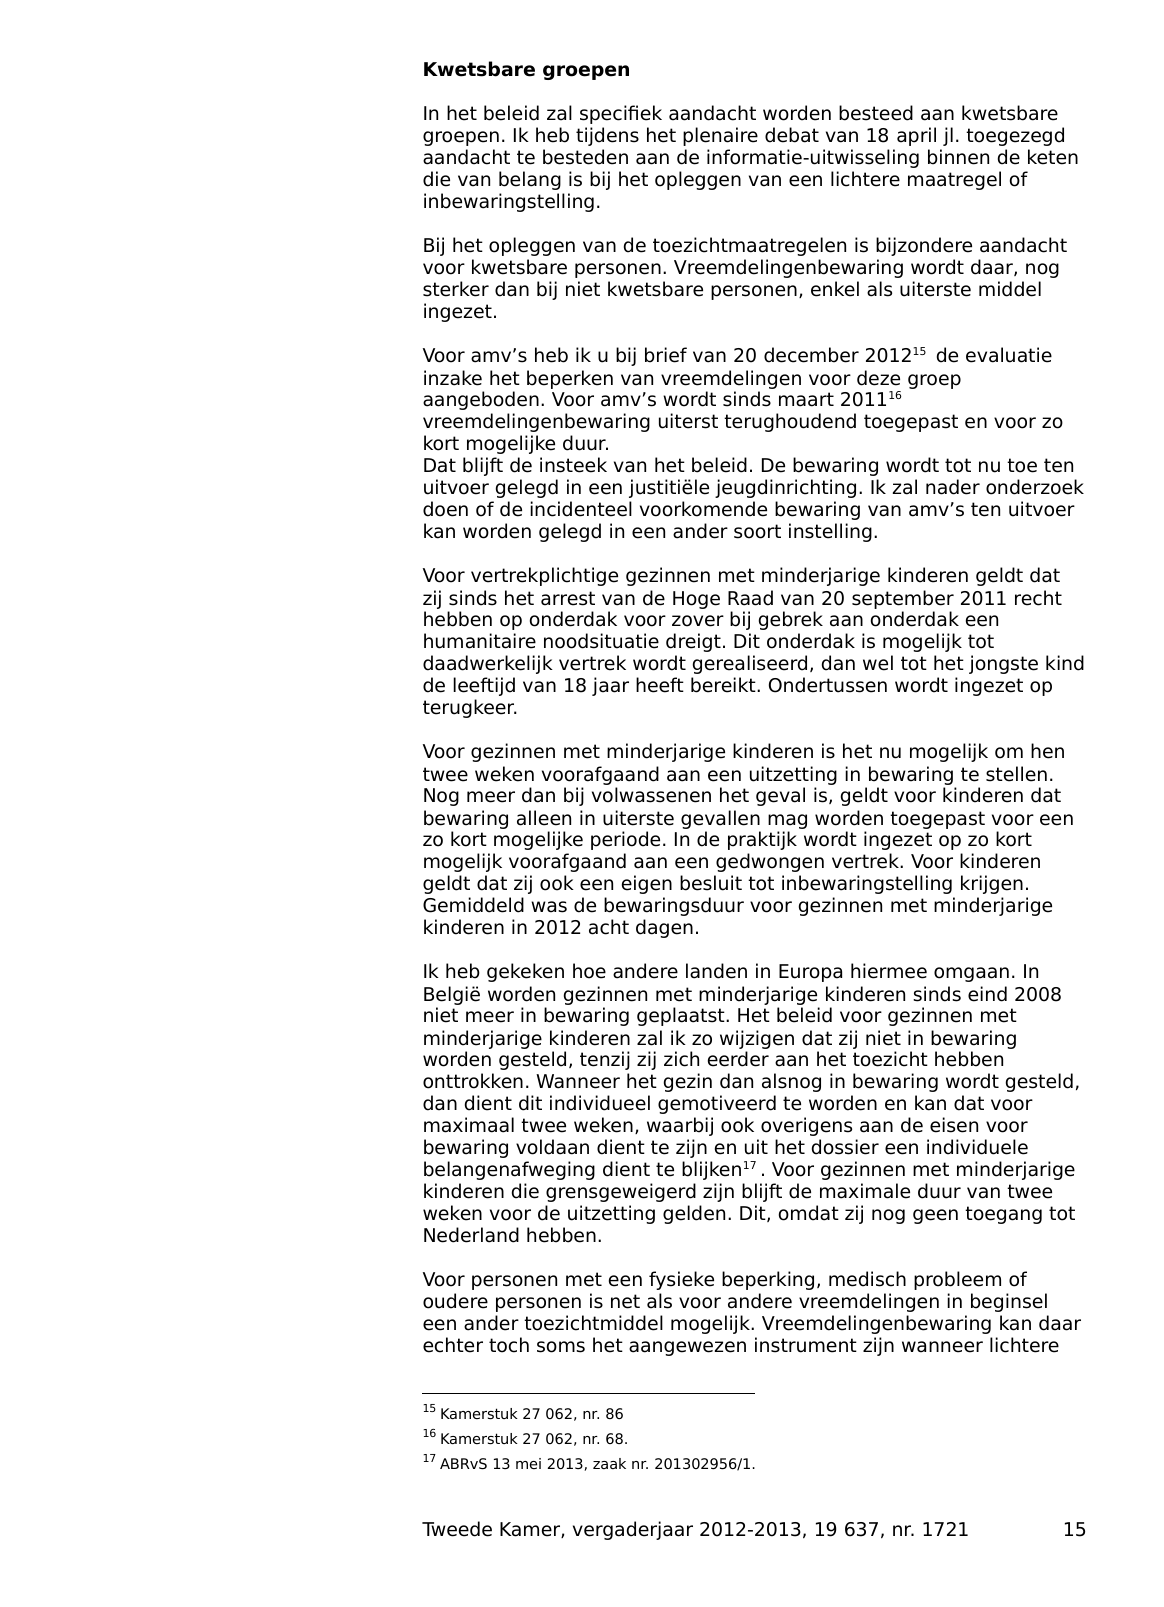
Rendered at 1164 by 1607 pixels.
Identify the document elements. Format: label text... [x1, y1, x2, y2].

text Bij het opleggen van de toezichtmaatregelen is bijzondere aandacht voor kwetsbare personen. Vreemdelingenbewaring wordt daar, nog sterker dan bij niet kwetsbare personen, enkel als uiterste middel ingezet. [422, 235, 1087, 323]
text Ik heb gekeken hoe andere landen in Europa hiermee omgaan. In België worden gezinnen met minderjarige kinderen sinds eind 2008 niet meer in bewaring geplaatst. Het beleid voor gezinnen met minderjarige kinderen zal ik zo wijzigen dat zij niet in bewaring worden gesteld, tenzij zij zich eerder aan het toezicht hebben onttrokken. Wanneer het gezin dan alsnog in bewaring wordt gesteld, dan dient dit individueel gemotiveerd te worden en kan dat voor maximaal twee weken, waarbij ook overigens aan de eisen voor bewaring voldaan dient te zijn en uit het dossier een individuele belangenafweging dient te blijken. Voor gezinnen met minderjarige kinderen die grensgeweigerd zijn blijft de maximale duur van twee weken voor de uitzetting gelden. Dit, omdat zij nog geen toegang tot Nederland hebben. [422, 961, 1087, 1247]
text ABRvS 13 mei 2013, zaak nr. 201302956/1. [422, 1452, 1087, 1474]
text Voor amv’s heb ik u bij brief van 20 december 2012 de evaluatie inzake het beperken van vreemdelingen voor deze groep aangeboden. Voor amv’s wordt sinds maart 2011 vreemdelingenbewaring uiterst terughoudend toegepast en voor zo kort mogelijke duur. [422, 345, 1087, 455]
text Voor personen met een fysieke beperking, medisch probleem of oudere personen is net als voor andere vreemdelingen in beginsel een ander toezichtmiddel mogelijk. Vreemdelingenbewaring kan daar echter toch soms het aangewezen instrument zijn wanneer lichtere [422, 1269, 1087, 1357]
text Voor vertrekplichtige gezinnen met minderjarige kinderen geldt dat zij sinds het arrest van de Hoge Raad van 20 september 2011 recht hebben op onderdak voor zover bij gebrek aan onderdak een humanitaire noodsituatie dreigt. Dit onderdak is mogelijk tot daadwerkelijk vertrek wordt gerealiseerd, dan wel tot het jongste kind de leeftijd van 18 jaar heeft bereikt. Ondertussen wordt ingezet op terugkeer. [422, 565, 1087, 719]
text Kamerstuk 27 062, nr. 86 [422, 1402, 1087, 1424]
text Kamerstuk 27 062, nr. 68. [422, 1427, 1087, 1449]
subtitle Kwetsbare groepen [422, 59, 1087, 81]
text Voor gezinnen met minderjarige kinderen is het nu mogelijk om hen twee weken voorafgaand aan een uitzetting in bewaring te stellen. Nog meer dan bij volwassenen het geval is, geldt voor kinderen dat bewaring alleen in uiterste gevallen mag worden toegepast voor een zo kort mogelijke periode. In de praktijk wordt ingezet op zo kort mogelijk voorafgaand aan een gedwongen vertrek. Voor kinderen geldt dat zij ook een eigen besluit tot inbewaringstelling krijgen. Gemiddeld was de bewaringsduur voor gezinnen met minderjarige kinderen in 2012 acht dagen. [422, 741, 1087, 939]
text Dat blijft de insteek van het beleid. De bewaring wordt tot nu toe ten uitvoer gelegd in een justitiële jeugdinrichting. Ik zal nader onderzoek doen of de incidenteel voorkomende bewaring van amv’s ten uitvoer kan worden gelegd in een ander soort instelling. [422, 455, 1087, 543]
text In het beleid zal specifiek aandacht worden besteed aan kwetsbare groepen. Ik heb tijdens het plenaire debat van 18 april jl. toegezegd aandacht te besteden aan de informatie-uitwisseling binnen de keten die van belang is bij het opleggen van een lichtere maatregel of inbewaringstelling. [422, 103, 1087, 213]
